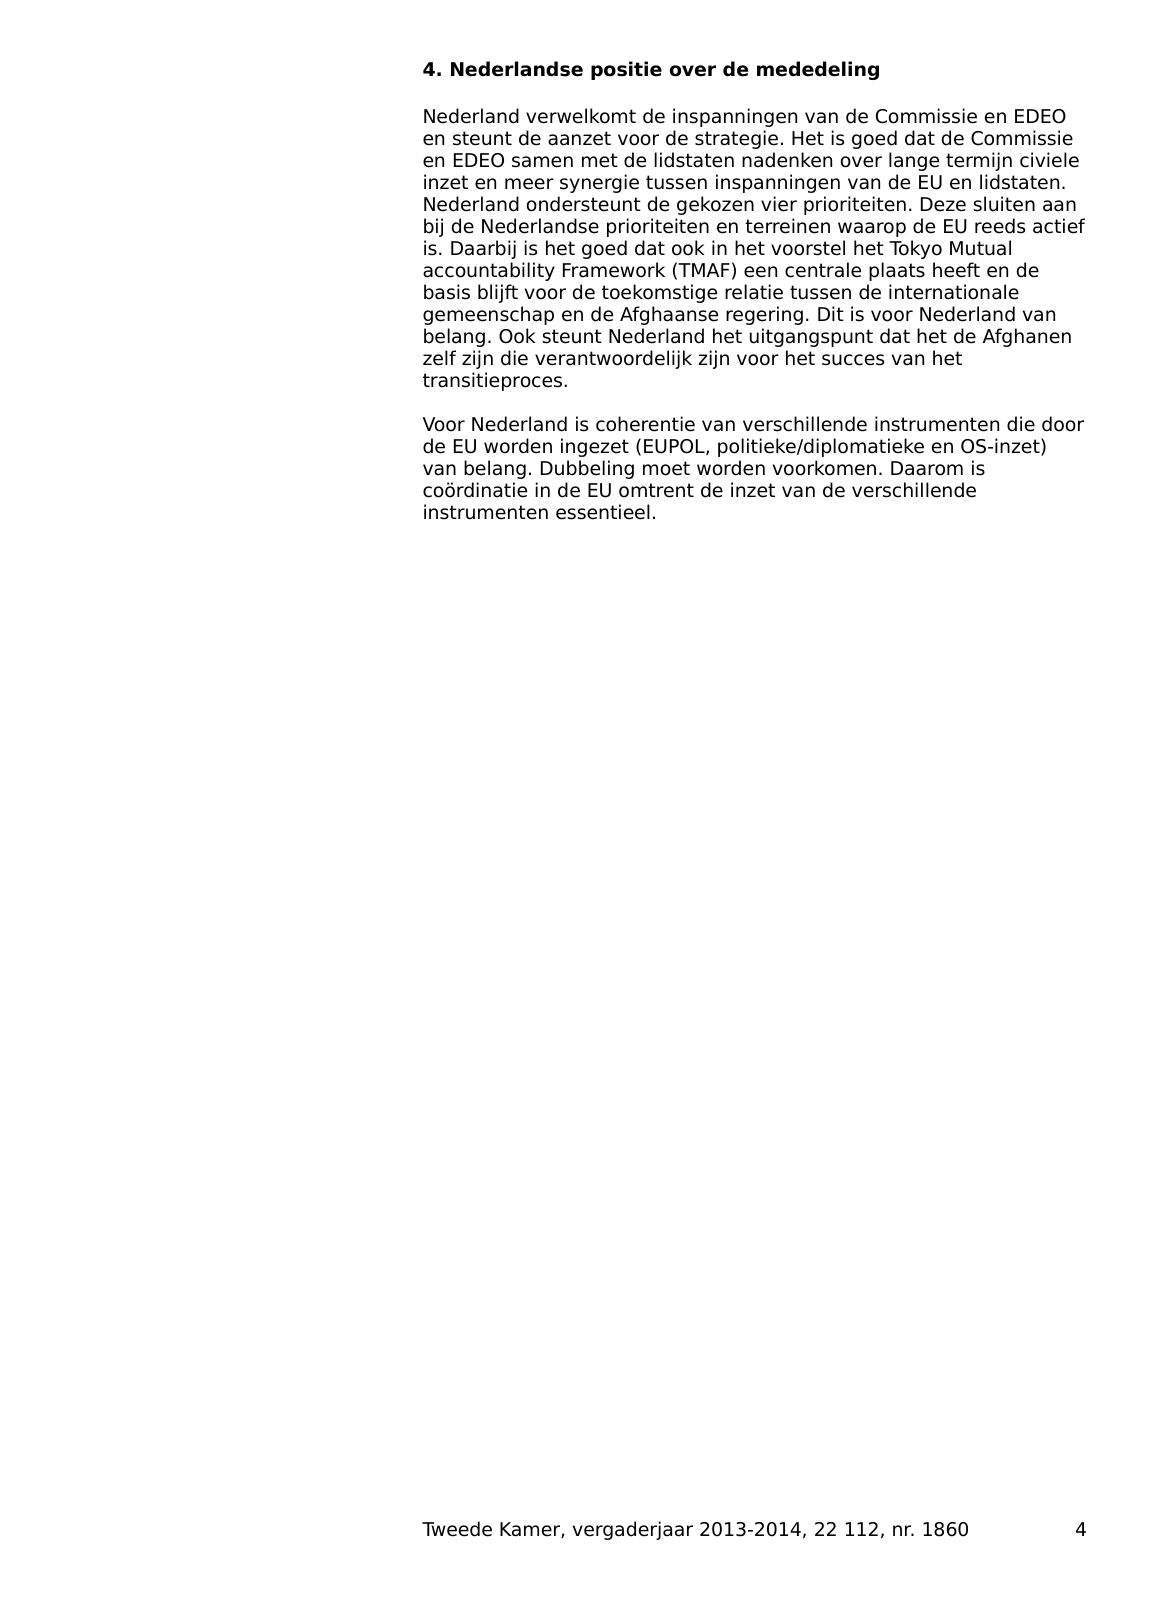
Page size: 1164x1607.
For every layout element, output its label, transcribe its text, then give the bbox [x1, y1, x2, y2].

text Nederland verwelkomt de inspanningen van de Commissie en EDEO en steunt de aanzet voor de strategie. Het is goed dat de Commissie en EDEO samen met de lidstaten nadenken over lange termijn civiele inzet en meer synergie tussen inspanningen van de EU en lidstaten. Nederland ondersteunt de gekozen vier prioriteiten. Deze sluiten aan bij de Nederlandse prioriteiten en terreinen waarop de EU reeds actief is. Daarbij is het goed dat ook in het voorstel het Tokyo Mutual accountability Framework (TMAF) een centrale plaats heeft en de basis blijft voor de toekomstige relatie tussen de internationale gemeenschap en de Afghaanse regering. Dit is voor Nederland van belang. Ook steunt Nederland het uitgangspunt dat het de Afghanen zelf zijn die verantwoordelijk zijn voor het succes van het transitieproces. [422, 106, 1087, 392]
text Voor Nederland is coherentie van verschillende instrumenten die door de EU worden ingezet (EUPOL, politieke/diplomatieke en OS-inzet) van belang. Dubbeling moet worden voorkomen. Daarom is coördinatie in de EU omtrent de inzet van de verschillende instrumenten essentieel. [422, 414, 1087, 524]
subtitle 4. Nederlandse positie over de mededeling [422, 59, 1087, 81]
